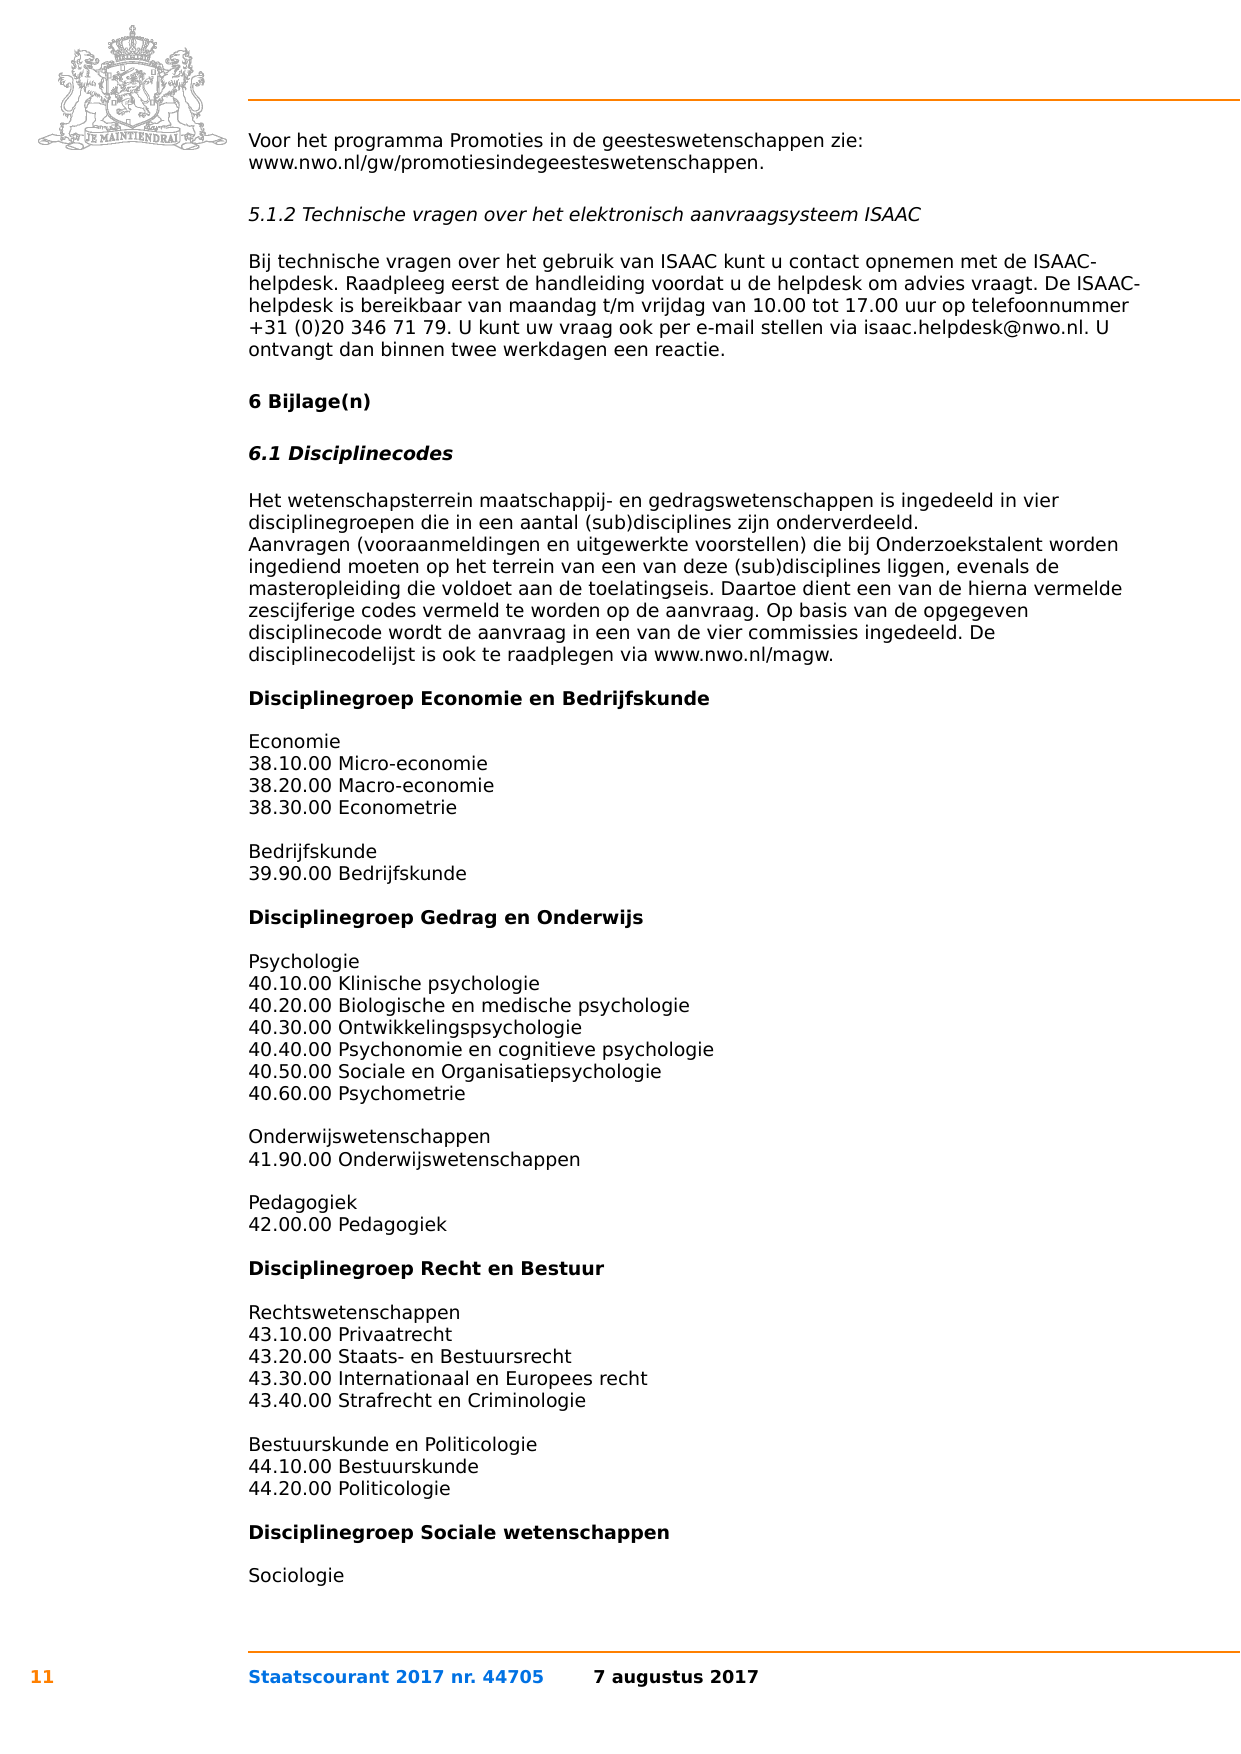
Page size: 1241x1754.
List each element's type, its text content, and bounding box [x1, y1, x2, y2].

text Pedagogiek [248, 1192, 1163, 1214]
picture [38, 25, 227, 150]
text Economie [248, 731, 1163, 753]
text 42.00.00 Pedagogiek [248, 1214, 1163, 1236]
text Voor het programma Promoties in de geesteswetenschappen zie: www.nwo.nl/gw/promotiesindegeesteswetenschappen. [248, 130, 1163, 174]
text Rechtswetenschappen [248, 1302, 1163, 1324]
subtitle Disciplinegroep Economie en Bedrijfskunde [248, 687, 1163, 709]
subtitle 5.1.2 Technische vragen over het elektronisch aanvraagsysteem ISAAC [248, 204, 1163, 226]
text Sociologie [248, 1565, 1163, 1587]
text 38.10.00 Micro-economie [248, 753, 1163, 775]
text 38.20.00 Macro-economie [248, 775, 1163, 797]
text Psychologie [248, 951, 1163, 973]
text 40.30.00 Ontwikkelingspsychologie [248, 1017, 1163, 1039]
text Het wetenschapsterrein maatschappij- en gedragswetenschappen is ingedeeld in vier disciplinegroepen die in een aantal (sub)disciplines zijn onderverdeeld. [248, 490, 1163, 534]
text 39.90.00 Bedrijfskunde [248, 863, 1163, 885]
text 40.20.00 Biologische en medische psychologie [248, 995, 1163, 1017]
text 40.50.00 Sociale en Organisatiepsychologie [248, 1061, 1163, 1083]
subtitle Disciplinegroep Sociale wetenschappen [248, 1522, 1163, 1543]
text 38.30.00 Econometrie [248, 797, 1163, 819]
subtitle 6.1 Disciplinecodes [248, 443, 1163, 465]
subtitle Disciplinegroep Recht en Bestuur [248, 1258, 1163, 1280]
text Aanvragen (vooraanmeldingen en uitgewerkte voorstellen) die bij Onderzoekstalent worden ingediend moeten op het terrein van een van deze (sub)disciplines liggen, evenals de masteropleiding die voldoet aan de toelatingseis. Daartoe dient een van de hierna vermelde zescijferige codes vermeld te worden op de aanvraag. Op basis van de opgegeven disciplinecode wordt de aanvraag in een van de vier commissies ingedeeld. De disciplinecodelijst is ook te raadplegen via www.nwo.nl/magw. [248, 534, 1163, 666]
subtitle Disciplinegroep Gedrag en Onderwijs [248, 907, 1163, 929]
text Bestuurskunde en Politicologie [248, 1434, 1163, 1456]
text 44.10.00 Bestuurskunde [248, 1456, 1163, 1478]
text 43.20.00 Staats- en Bestuursrecht [248, 1346, 1163, 1368]
text 40.10.00 Klinische psychologie [248, 973, 1163, 995]
text Bij technische vragen over het gebruik van ISAAC kunt u contact opnemen met de ISAAC-helpdesk. Raadpleeg eerst de handleiding voordat u de helpdesk om advies vraagt. De ISAAC-helpdesk is bereikbaar van maandag t/m vrijdag van 10.00 tot 17.00 uur op telefoonnummer +31 (0)20 346 71 79. U kunt uw vraag ook per e-mail stellen via isaac.helpdesk@nwo.nl. U ontvangt dan binnen twee werkdagen een reactie. [248, 251, 1163, 361]
text 43.30.00 Internationaal en Europees recht [248, 1368, 1163, 1390]
text Bedrijfskunde [248, 841, 1163, 863]
text 40.60.00 Psychometrie [248, 1083, 1163, 1104]
text Onderwijswetenschappen [248, 1126, 1163, 1148]
text 44.20.00 Politicologie [248, 1478, 1163, 1500]
text 43.10.00 Privaatrecht [248, 1324, 1163, 1346]
text 41.90.00 Onderwijswetenschappen [248, 1148, 1163, 1170]
subtitle 6 Bijlage(n) [248, 391, 1163, 413]
text 40.40.00 Psychonomie en cognitieve psychologie [248, 1039, 1163, 1061]
text 43.40.00 Strafrecht en Criminologie [248, 1390, 1163, 1412]
